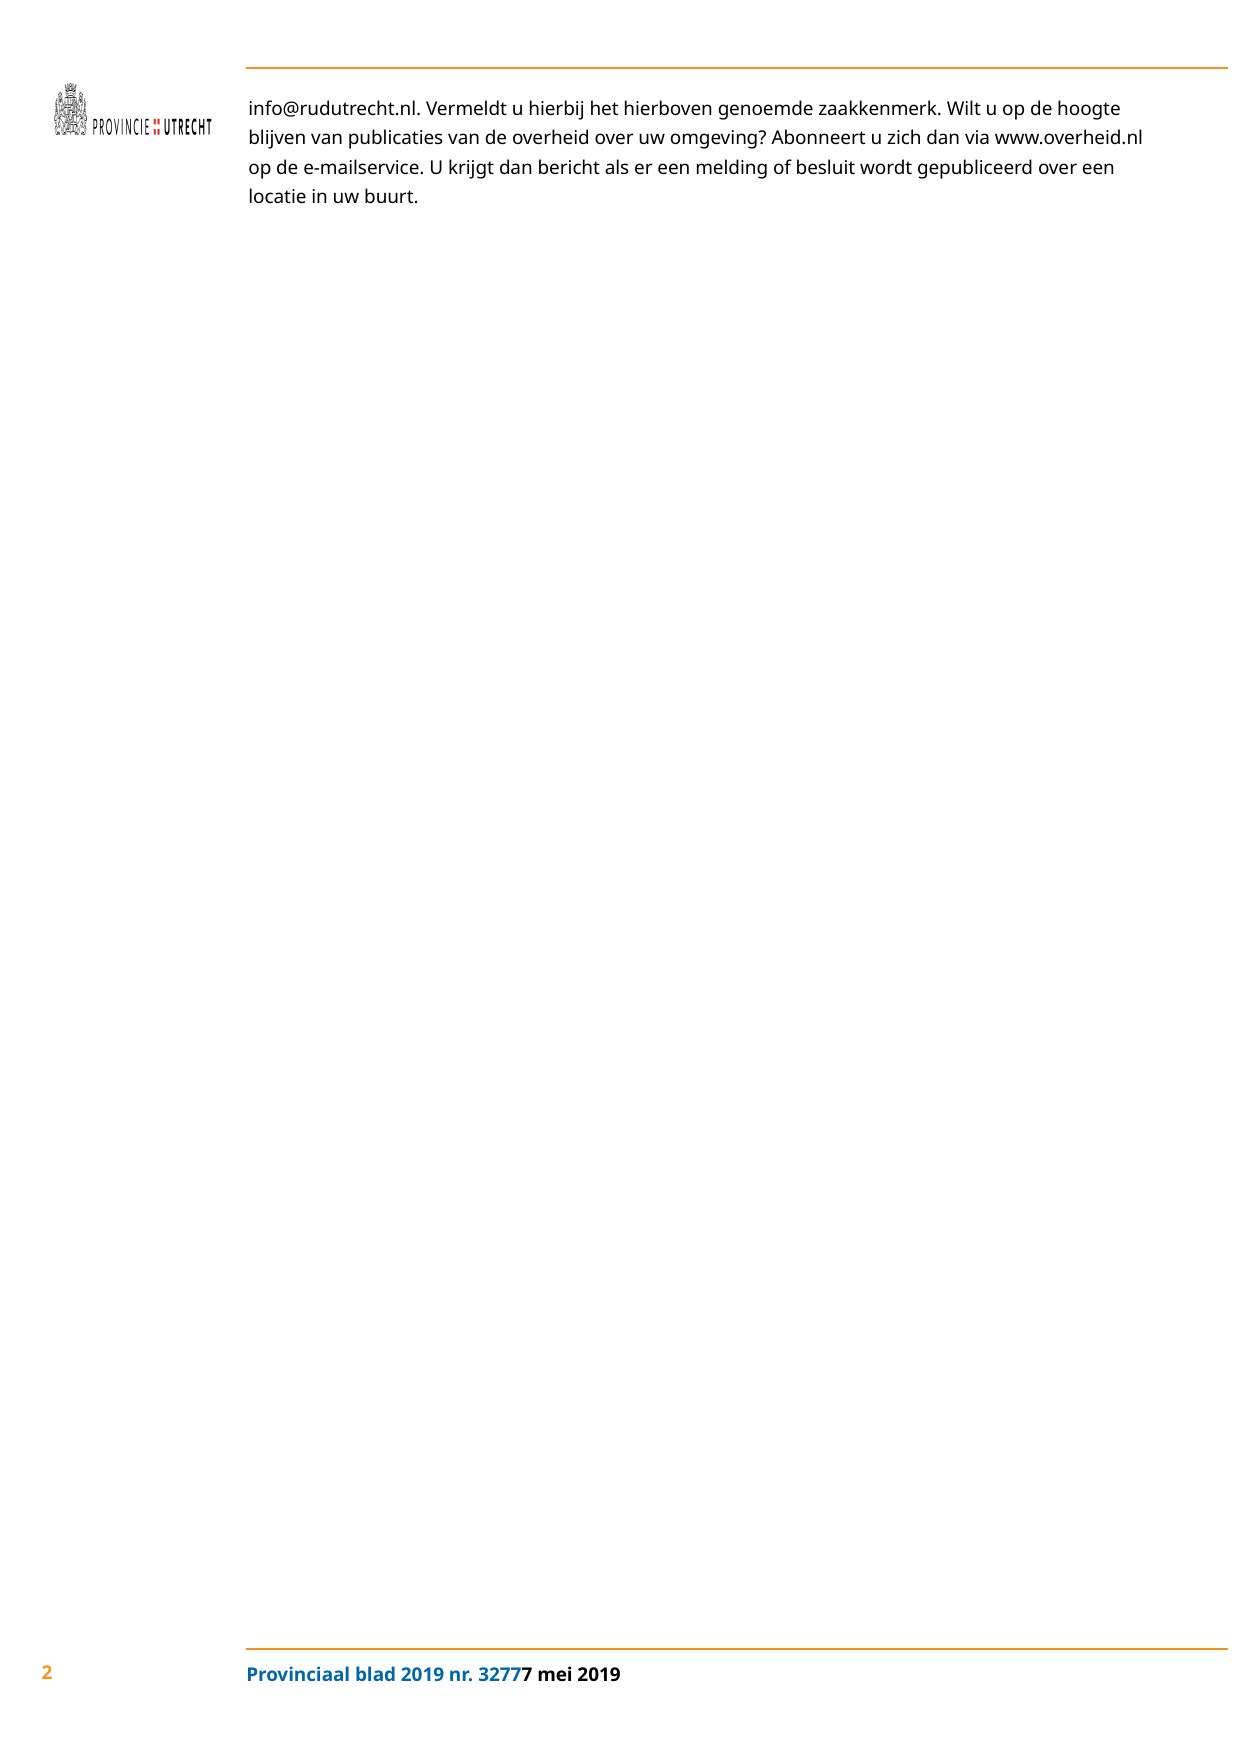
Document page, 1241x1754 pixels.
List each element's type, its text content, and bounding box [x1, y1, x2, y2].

text info@rudutrecht.nl. Vermeldt u hierbij het hierboven genoemde zaakkenmerk. Wilt u op de hoogte blijven van publicaties van de overheid over uw omgeving? Abonneert u zich dan via www.overheid.nl op de e-mailservice. U krijgt dan bericht als er een melding of besluit wordt gepubliceerd over een locatie in uw buurt. [248, 95, 1152, 209]
picture [41, 47, 231, 172]
